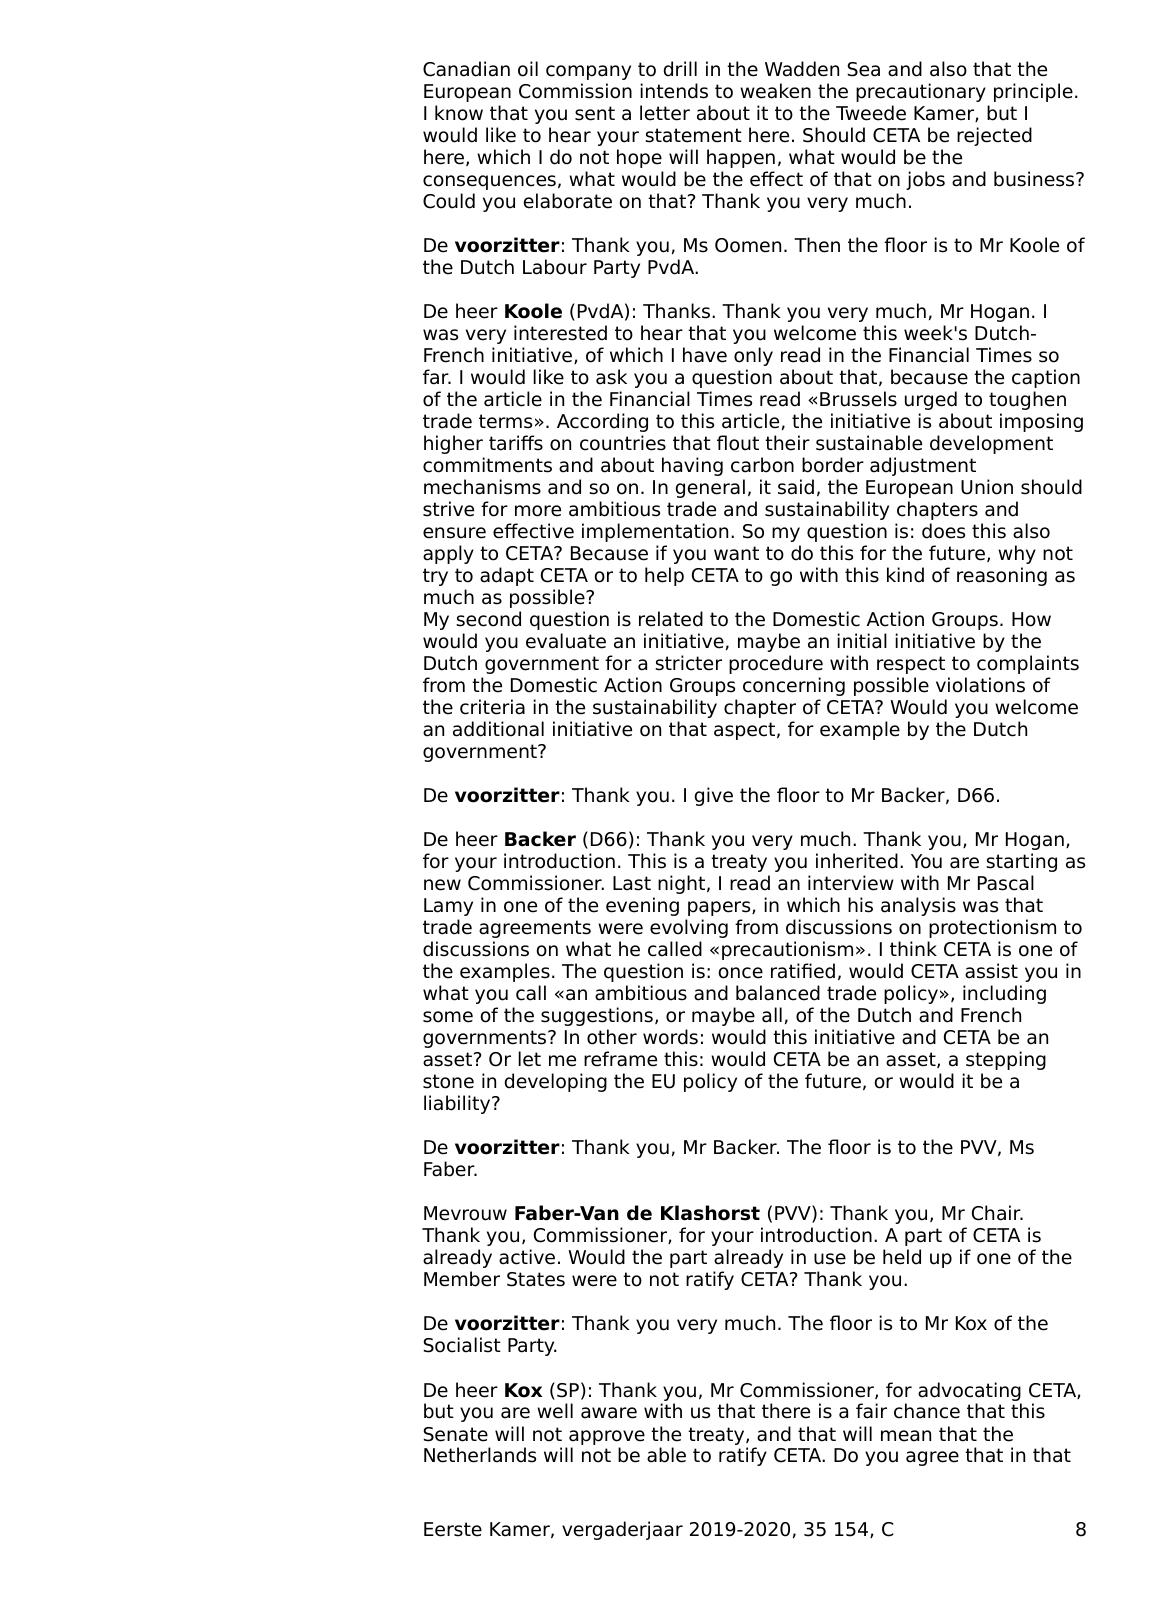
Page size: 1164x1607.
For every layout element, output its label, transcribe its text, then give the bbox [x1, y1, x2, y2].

text De voorzitter: Thank you. I give the floor to Mr Backer, D66. [422, 785, 1087, 807]
text De heer Kox (SP): Thank you, Mr Commissioner, for advocating CETA, but you are well aware with us that there is a fair chance that this Senate will not approve the treaty, and that will mean that the Netherlands will not be able to ratify CETA. Do you agree that in that [422, 1379, 1087, 1467]
text My second question is related to the Domestic Action Groups. How would you evaluate an initiative, maybe an initial initiative by the Dutch government for a stricter procedure with respect to complaints from the Domestic Action Groups concerning possible violations of the criteria in the sustainability chapter of CETA? Would you welcome an additional initiative on that aspect, for example by the Dutch government? [422, 609, 1087, 763]
text Mevrouw Faber-Van de Klashorst (PVV): Thank you, Mr Chair. Thank you, Commissioner, for your introduction. A part of CETA is already active. Would the part already in use be held up if one of the Member States were to not ratify CETA? Thank you. [422, 1203, 1087, 1291]
text De voorzitter: Thank you very much. The floor is to Mr Kox of the Socialist Party. [422, 1313, 1087, 1357]
text Canadian oil company to drill in the Wadden Sea and also that the European Commission intends to weaken the precautionary principle. I know that you sent a letter about it to the Tweede Kamer, but I would like to hear your statement here. Should CETA be rejected here, which I do not hope will happen, what would be the consequences, what would be the effect of that on jobs and business? Could you elaborate on that? Thank you very much. [422, 59, 1087, 213]
text De voorzitter: Thank you, Mr Backer. The floor is to the PVV, Ms Faber. [422, 1137, 1087, 1181]
text De voorzitter: Thank you, Ms Oomen. Then the floor is to Mr Koole of the Dutch Labour Party PvdA. [422, 235, 1087, 279]
text De heer Backer (D66): Thank you very much. Thank you, Mr Hogan, for your introduction. This is a treaty you inherited. You are starting as new Commissioner. Last night, I read an interview with Mr Pascal Lamy in one of the evening papers, in which his analysis was that trade agreements were evolving from discussions on protectionism to discussions on what he called «precautionism». I think CETA is one of the examples. The question is: once ratified, would CETA assist you in what you call «an ambitious and balanced trade policy», including some of the suggestions, or maybe all, of the Dutch and French governments? In other words: would this initiative and CETA be an asset? Or let me reframe this: would CETA be an asset, a stepping stone in developing the EU policy of the future, or would it be a liability? [422, 829, 1087, 1115]
text De heer Koole (PvdA): Thanks. Thank you very much, Mr Hogan. I was very interested to hear that you welcome this week's Dutch-French initiative, of which I have only read in the Financial Times so far. I would like to ask you a question about that, because the caption of the article in the Financial Times read «Brussels urged to toughen trade terms». According to this article, the initiative is about imposing higher tariffs on countries that flout their sustainable development commitments and about having carbon border adjustment mechanisms and so on. In general, it said, the European Union should strive for more ambitious trade and sustainability chapters and ensure effective implementation. So my question is: does this also apply to CETA? Because if you want to do this for the future, why not try to adapt CETA or to help CETA to go with this kind of reasoning as much as possible? [422, 301, 1087, 609]
